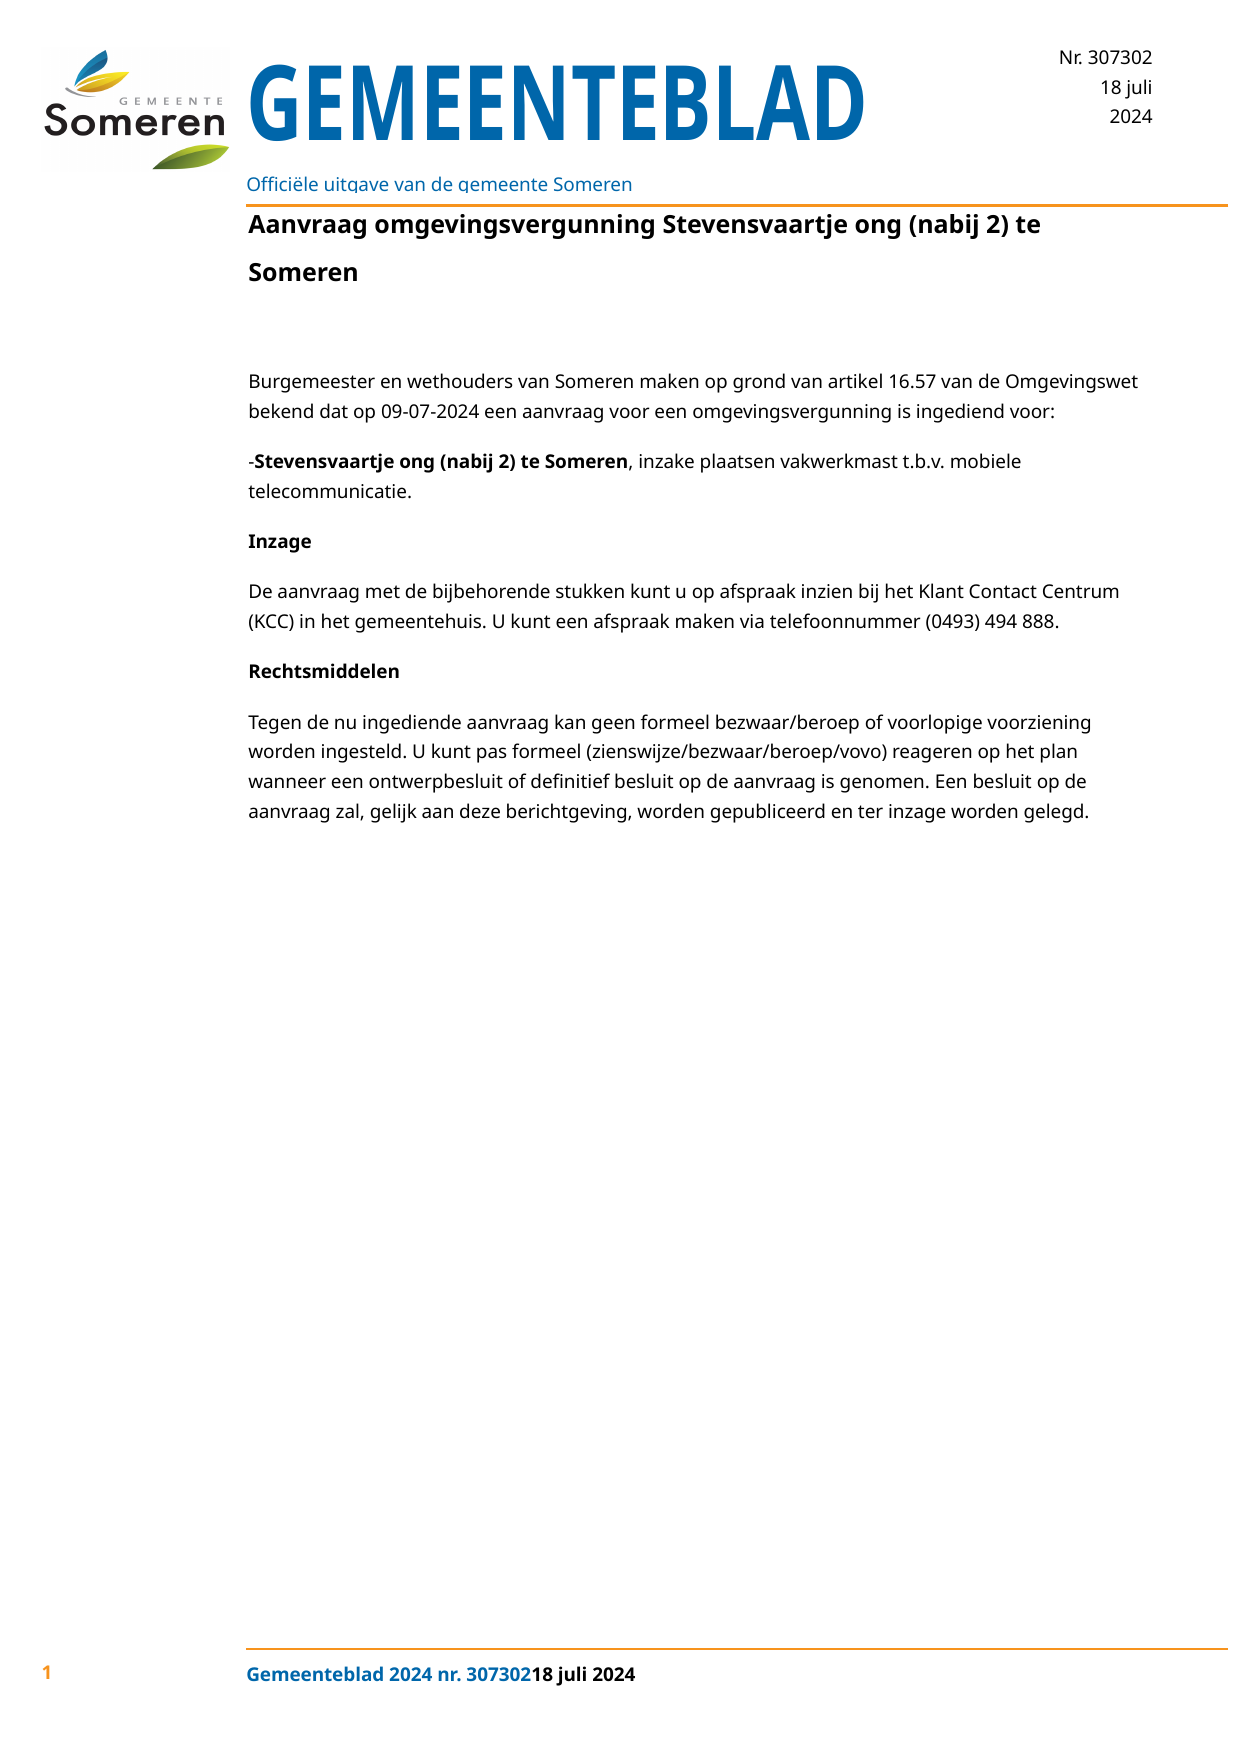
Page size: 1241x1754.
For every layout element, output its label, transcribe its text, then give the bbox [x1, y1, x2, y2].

text De aanvraag met de bijbehorende stukken kunt u op afspraak inzien bij het Klant Contact Centrum (KCC) in het gemeentehuis. U kunt een afspraak maken via telefoonnummer (0493) 494 888. [248, 579, 1152, 634]
text Tegen de nu ingediende aanvraag kan geen formeel bezwaar/beroep of voorlopige voorziening worden ingesteld. U kunt pas formeel (zienswijze/bezwaar/beroep/vovo) reageren op het plan wanneer een ontwerpbesluit of definitief besluit op de aanvraag is genomen. Een besluit op de aanvraag zal, gelijk aan deze berichtgeving, worden gepubliceerd en ter inzage worden gelegd. [248, 709, 1152, 824]
picture [41, 47, 231, 172]
text -Stevensvaartje ong (nabij 2) te Someren, inzake plaatsen vakwerkmast t.b.v. mobiele telecommunicatie. [248, 448, 1152, 504]
text Inzage [248, 528, 1152, 554]
text Rechtsmiddelen [248, 659, 1152, 684]
text Aanvraag omgevingsvergunning Stevensvaartje ong (nabij 2) te Someren [248, 207, 1152, 288]
text Burgemeester en wethouders van Someren maken op grond van artikel 16.57 van de Omgevingswet bekend dat op 09-07-2024 een aanvraag voor een omgevingsvergunning is ingediend voor: [248, 368, 1152, 424]
